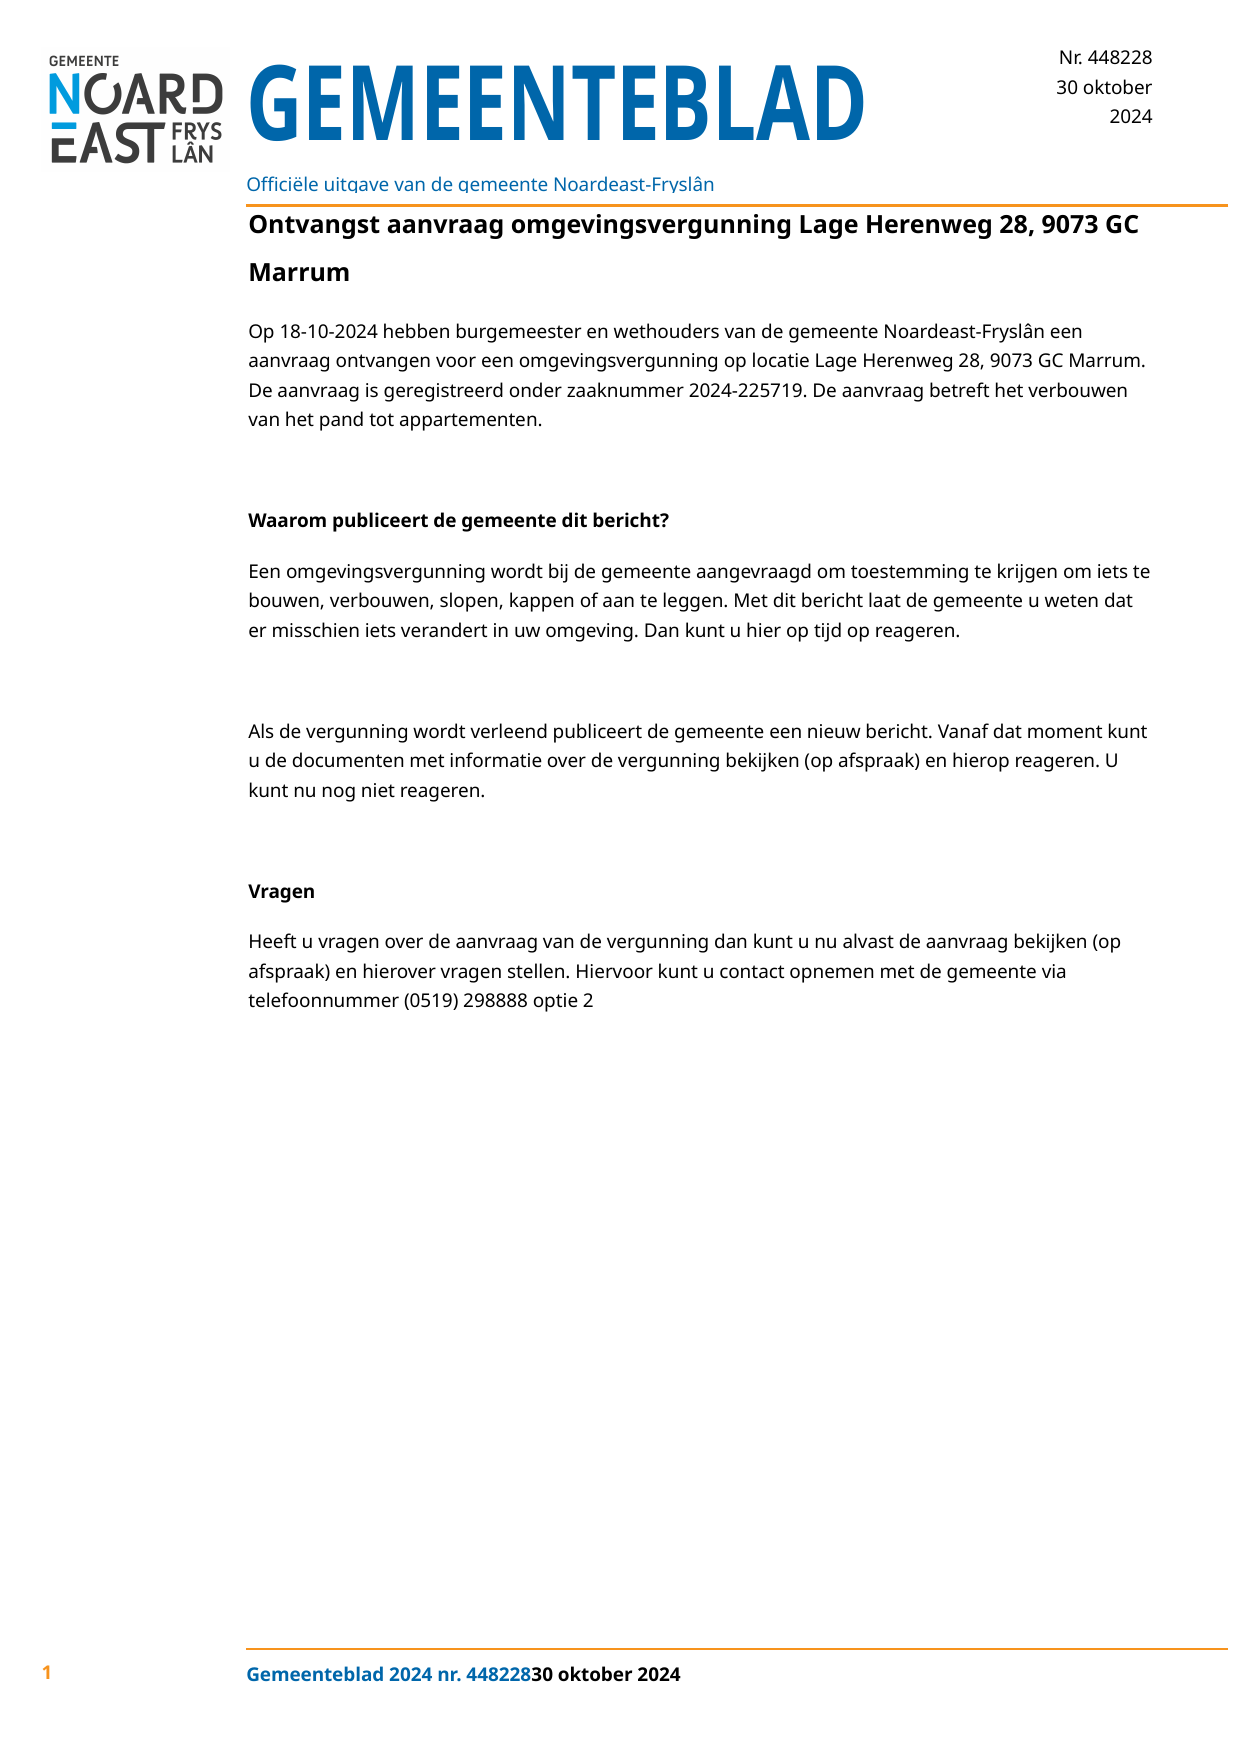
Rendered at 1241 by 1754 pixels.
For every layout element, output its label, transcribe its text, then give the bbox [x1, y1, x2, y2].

text Waarom publiceert de gemeente dit bericht? [248, 507, 1152, 533]
text Een omgevingsvergunning wordt bij de gemeente aangevraagd om toestemming te krijgen om iets te bouwen, verbouwen, slopen, kappen of aan te leggen. Met dit bericht laat de gemeente u weten dat er misschien iets verandert in uw omgeving. Dan kunt u hier op tijd op reageren. [248, 558, 1152, 643]
picture [41, 47, 231, 172]
text Als de vergunning wordt verleend publiceert de gemeente een nieuw bericht. Vanaf dat moment kunt u de documenten met informatie over de vergunning bekijken (op afspraak) en hierop reageren. U kunt nu nog niet reageren. [248, 718, 1152, 803]
text Ontvangst aanvraag omgevingsvergunning Lage Herenweg 28, 9073 GC Marrum [248, 207, 1152, 288]
text Vragen [248, 878, 1152, 904]
text Heeft u vragen over de aanvraag van de vergunning dan kunt u nu alvast de aanvraag bekijken (op afspraak) en hierover vragen stellen. Hiervoor kunt u contact opnemen met de gemeente via telefoonnummer (0519) 298888 optie 2 [248, 928, 1152, 1013]
text Op 18-10-2024 hebben burgemeester en wethouders van de gemeente Noardeast-Fryslân een aanvraag ontvangen voor een omgevingsvergunning op locatie Lage Herenweg 28, 9073 GC Marrum. De aanvraag is geregistreerd onder zaaknummer 2024-225719. De aanvraag betreft het verbouwen van het pand tot appartementen. [248, 318, 1152, 432]
